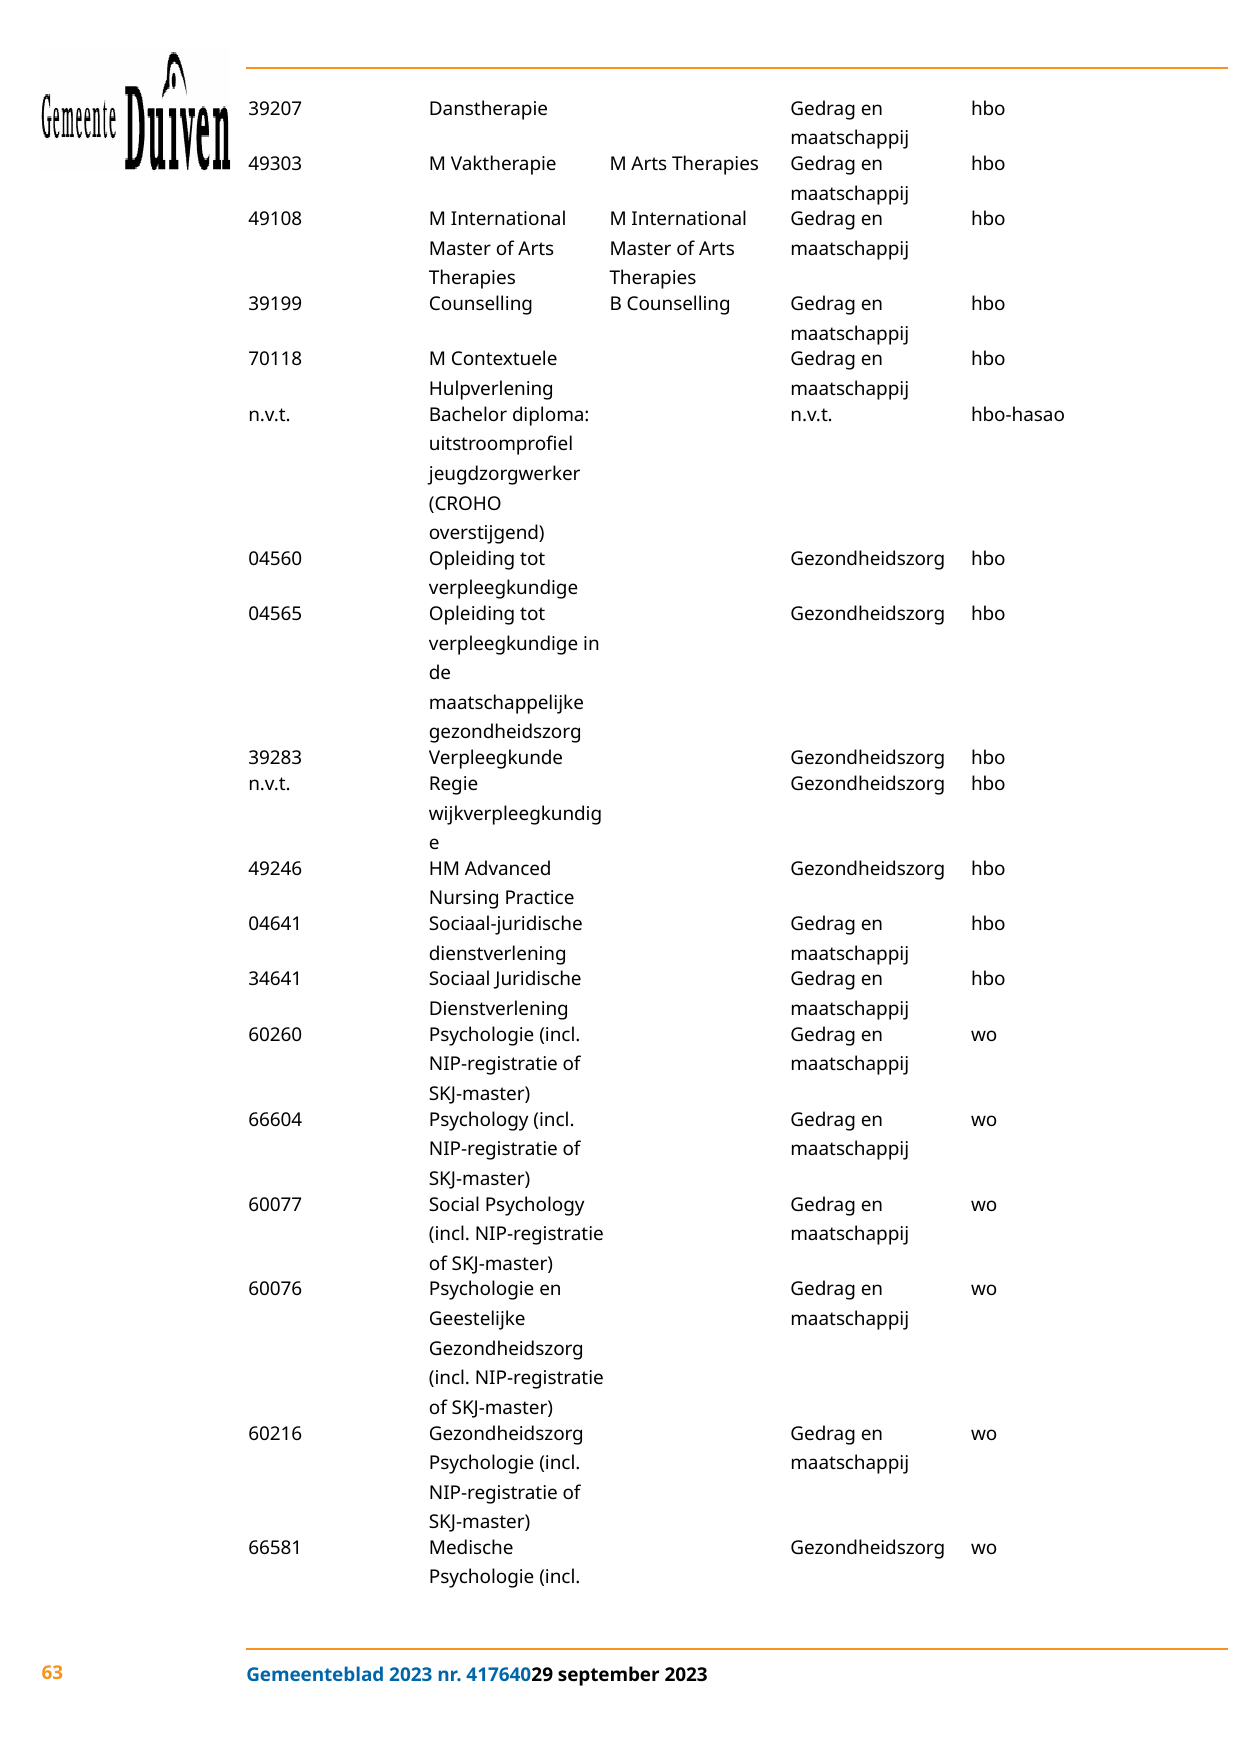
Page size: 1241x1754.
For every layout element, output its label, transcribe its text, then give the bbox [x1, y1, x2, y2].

table_cell 66604 [248, 1106, 429, 1191]
table_cell [609, 545, 790, 600]
table_cell [609, 346, 790, 401]
table_cell Sociaal-juridische dienstverlening [429, 910, 609, 966]
table_cell hbo [971, 966, 1152, 1021]
table_cell Verpleegkunde [429, 744, 609, 770]
table_cell 04565 [248, 600, 429, 744]
table_cell 60260 [248, 1021, 429, 1106]
table_cell Danstherapie [429, 95, 609, 150]
table_cell [609, 600, 790, 744]
table_cell [609, 1534, 790, 1589]
table_cell M Arts Therapies [609, 150, 790, 205]
table_cell 04560 [248, 545, 429, 600]
table_cell [609, 855, 790, 910]
table_cell Gedrag en maatschappij [790, 1276, 971, 1420]
table_cell Bachelor diploma: uitstroomprofiel jeugdzorgwerker (CROHO overstijgend) [429, 401, 609, 545]
table_cell 04641 [248, 910, 429, 966]
table_cell Gezondheidszorg [790, 1534, 971, 1589]
table_cell wo [971, 1534, 1152, 1589]
table_cell hbo [971, 290, 1152, 346]
table_cell 39199 [248, 290, 429, 346]
table_cell n.v.t. [248, 401, 429, 545]
table_cell Gedrag en maatschappij [790, 1106, 971, 1191]
table_cell 60216 [248, 1420, 429, 1534]
table_cell Gedrag en maatschappij [790, 205, 971, 290]
table_cell [609, 910, 790, 966]
table_cell Gezondheidszorg [790, 744, 971, 770]
table_cell 49108 [248, 205, 429, 290]
table_cell 34641 [248, 966, 429, 1021]
table_cell wo [971, 1106, 1152, 1191]
table_cell HM Advanced Nursing Practice [429, 855, 609, 910]
picture [41, 47, 231, 172]
table_cell Psychology (incl. NIP-registratie of SKJ-master) [429, 1106, 609, 1191]
table_cell Gedrag en maatschappij [790, 346, 971, 401]
table_cell [609, 1021, 790, 1106]
table_cell 60076 [248, 1276, 429, 1420]
table_cell Gedrag en maatschappij [790, 290, 971, 346]
table_cell Gedrag en maatschappij [790, 95, 971, 150]
table_cell [609, 401, 790, 545]
table_cell Social Psychology (incl. NIP-registratie of SKJ-master) [429, 1191, 609, 1276]
table_cell Psychologie en Geestelijke Gezondheidszorg (incl. NIP-registratie of SKJ-master) [429, 1276, 609, 1420]
table_cell n.v.t. [248, 770, 429, 855]
table_cell hbo [971, 855, 1152, 910]
table_cell Gedrag en maatschappij [790, 150, 971, 205]
table_cell M International Master of Arts Therapies [609, 205, 790, 290]
table_cell hbo [971, 95, 1152, 150]
table_cell Gezondheidszorg [790, 770, 971, 855]
table_cell Gedrag en maatschappij [790, 1021, 971, 1106]
table_cell hbo-hasao [971, 401, 1152, 545]
table_cell 49303 [248, 150, 429, 205]
table_cell Opleiding tot verpleegkundige in de maatschappelijke gezondheidszorg [429, 600, 609, 744]
table_cell Gezondheidszorg [790, 600, 971, 744]
table_cell Gedrag en maatschappij [790, 1420, 971, 1534]
table_cell hbo [971, 770, 1152, 855]
table_cell M International Master of Arts Therapies [429, 205, 609, 290]
table_cell [609, 95, 790, 150]
table_cell hbo [971, 150, 1152, 205]
table_cell Gezondheidszorg Psychologie (incl. NIP-registratie of SKJ-master) [429, 1420, 609, 1534]
table_cell M Vaktherapie [429, 150, 609, 205]
table_cell hbo [971, 600, 1152, 744]
table_cell Opleiding tot verpleegkundige [429, 545, 609, 600]
table_cell 60077 [248, 1191, 429, 1276]
table_cell hbo [971, 205, 1152, 290]
table_cell n.v.t. [790, 401, 971, 545]
table_cell Gedrag en maatschappij [790, 910, 971, 966]
table_cell 49246 [248, 855, 429, 910]
table_cell Medische Psychologie (incl. [429, 1534, 609, 1589]
table_cell wo [971, 1021, 1152, 1106]
table_cell Gedrag en maatschappij [790, 966, 971, 1021]
table_cell [609, 744, 790, 770]
table_cell hbo [971, 910, 1152, 966]
table_cell hbo [971, 346, 1152, 401]
table_cell [609, 1106, 790, 1191]
table_cell 39283 [248, 744, 429, 770]
table_cell B Counselling [609, 290, 790, 346]
table_cell 66581 [248, 1534, 429, 1589]
table_cell 39207 [248, 95, 429, 150]
table_cell Psychologie (incl. NIP-registratie of SKJ-master) [429, 1021, 609, 1106]
table_cell hbo [971, 545, 1152, 600]
table_cell [609, 1191, 790, 1276]
table_cell wo [971, 1420, 1152, 1534]
table_cell wo [971, 1276, 1152, 1420]
table_cell Gezondheidszorg [790, 545, 971, 600]
table_cell [609, 770, 790, 855]
table_cell [609, 1276, 790, 1420]
table_cell M Contextuele Hulpverlening [429, 346, 609, 401]
table_cell hbo [971, 744, 1152, 770]
table_cell wo [971, 1191, 1152, 1276]
table_cell [609, 966, 790, 1021]
table_cell Gedrag en maatschappij [790, 1191, 971, 1276]
table_cell Regie wijkverpleegkundige [429, 770, 609, 855]
table_cell Gezondheidszorg [790, 855, 971, 910]
table_cell Counselling [429, 290, 609, 346]
table_cell [609, 1420, 790, 1534]
table_cell 70118 [248, 346, 429, 401]
table_cell Sociaal Juridische Dienstverlening [429, 966, 609, 1021]
